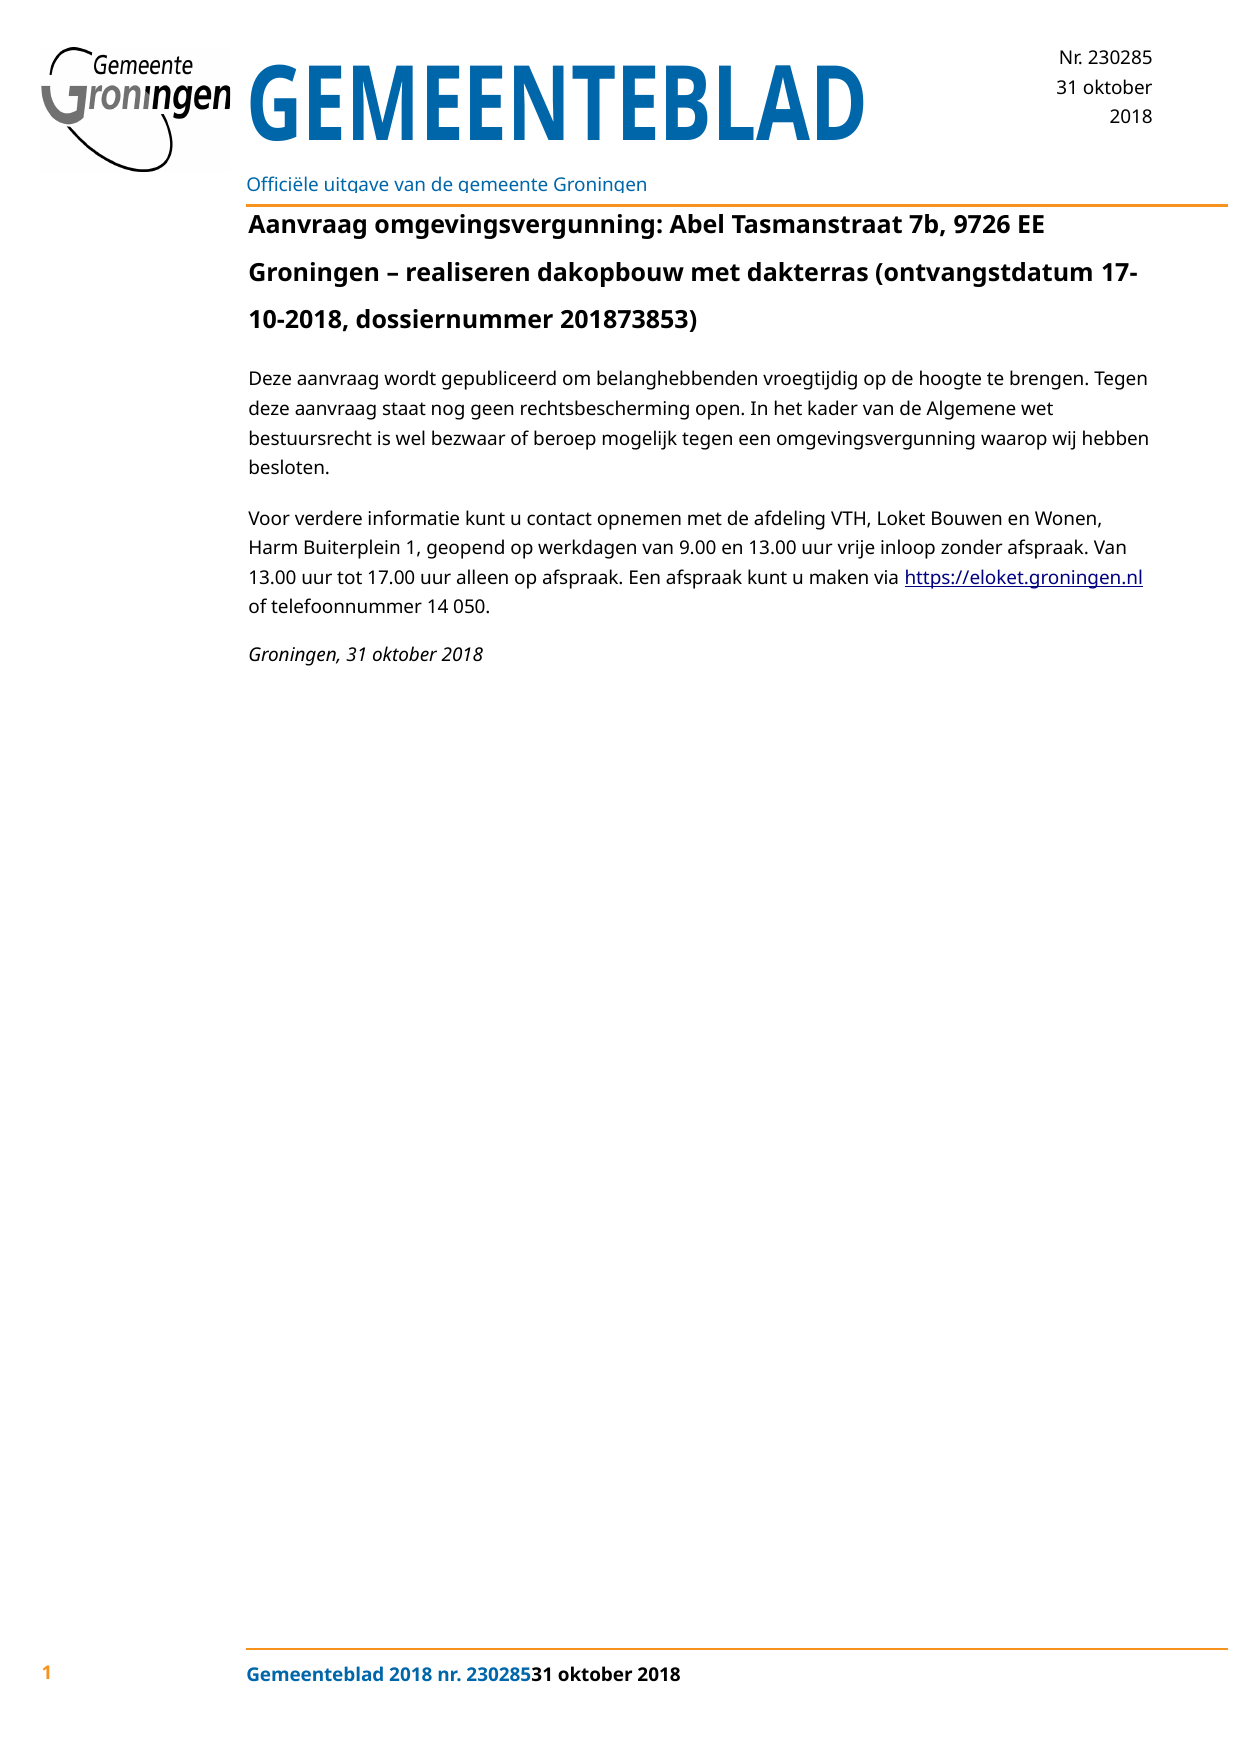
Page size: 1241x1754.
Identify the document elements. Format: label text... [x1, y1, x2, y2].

text Voor verdere informatie kunt u contact opnemen met de afdeling VTH, Loket Bouwen en Wonen, Harm Buiterplein 1, geopend op werkdagen van 9.00 en 13.00 uur vrije inloop zonder afspraak. Van 13.00 uur tot 17.00 uur alleen op afspraak. Een afspraak kunt u maken via https://eloket.groningen.nl of telefoonnummer 14 050. [248, 505, 1152, 619]
text Aanvraag omgevingsvergunning: Abel Tasmanstraat 7b, 9726 EE Groningen – realiseren dakopbouw met dakterras (ontvangstdatum 17-10-2018, dossiernummer 201873853) [248, 207, 1152, 336]
picture [41, 47, 231, 172]
text Groningen, 31 oktober 2018 [248, 641, 1152, 667]
text Deze aanvraag wordt gepubliceerd om belanghebbenden vroegtijdig op de hoogte te brengen. Tegen deze aanvraag staat nog geen rechtsbescherming open. In het kader van de Algemene wet bestuursrecht is wel bezwaar of beroep mogelijk tegen een omgevingsvergunning waarop wij hebben besloten. [248, 366, 1152, 480]
